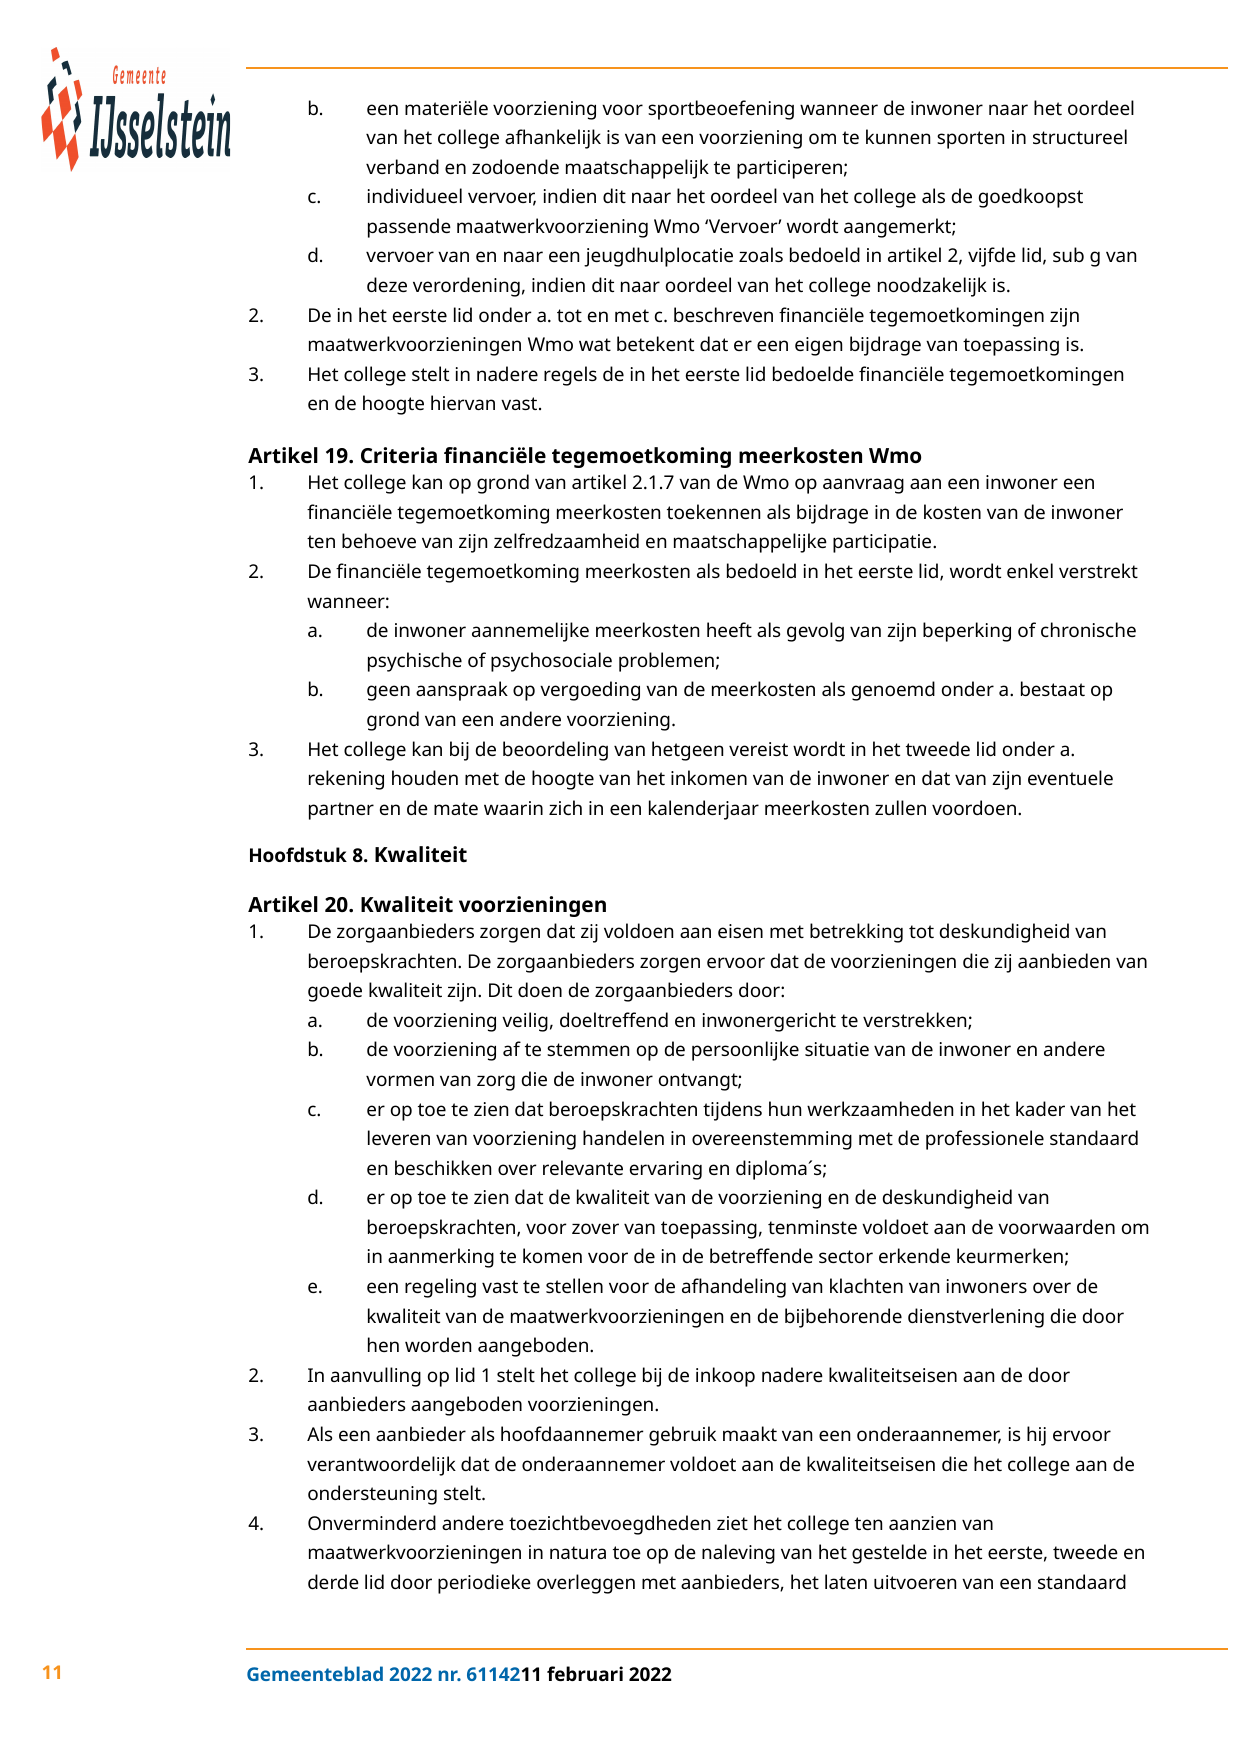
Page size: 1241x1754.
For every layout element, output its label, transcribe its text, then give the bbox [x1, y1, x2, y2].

list er op toe te zien dat beroepskrachten tijdens hun werkzaamheden in het kader van het leveren van voorziening handelen in overeenstemming met de professionele standaard en beschikken over relevante ervaring en diploma´s; [307, 1096, 1152, 1181]
list een materiële voorziening voor sportbeoefening wanneer de inwoner naar het oordeel van het college afhankelijk is van een voorziening om te kunnen sporten in structureel verband en zodoende maatschappelijk te participeren; [307, 95, 1152, 180]
list de voorziening af te stemmen op de persoonlijke situatie van de inwoner en andere vormen van zorg die de inwoner ontvangt; [307, 1037, 1152, 1092]
list De in het eerste lid onder a. tot en met c. beschreven financiële tegemoetkomingen zijn maatwerkvoorzieningen Wmo wat betekent dat er een eigen bijdrage van toepassing is. [248, 302, 1152, 357]
list de inwoner aannemelijke meerkosten heeft als gevolg van zijn beperking of chronische psychische of psychosociale problemen; [307, 617, 1152, 673]
list geen aanspraak op vergoeding van de meerkosten als genoemd onder a. bestaat op grond van een andere voorziening. [307, 677, 1152, 732]
text Hoofdstuk 8. Kwaliteit [248, 841, 1152, 869]
list een regeling vast te stellen voor de afhandeling van klachten van inwoners over de kwaliteit van de maatwerkvoorzieningen en de bijbehorende dienstverlening die door hen worden aangeboden. [307, 1273, 1152, 1358]
list vervoer van en naar een jeugdhulplocatie zoals bedoeld in artikel 2, vijfde lid, sub g van deze verordening, indien dit naar oordeel van het college noodzakelijk is. [307, 243, 1152, 298]
text Artikel 19. Criteria financiële tegemoetkoming meerkosten Wmo [248, 441, 1152, 469]
list De zorgaanbieders zorgen dat zij voldoen aan eisen met betrekking tot deskundigheid van beroepskrachten. De zorgaanbieders zorgen ervoor dat de voorzieningen die zij aanbieden van goede kwaliteit zijn. Dit doen de zorgaanbieders door: [248, 918, 1152, 1003]
list Het college kan op grond van artikel 2.1.7 van de Wmo op aanvraag aan een inwoner een financiële tegemoetkoming meerkosten toekennen als bijdrage in de kosten van de inwoner ten behoeve van zijn zelfredzaamheid en maatschappelijke participatie. [248, 469, 1152, 554]
list Het college stelt in nadere regels de in het eerste lid bedoelde financiële tegemoetkomingen en de hoogte hiervan vast. [248, 361, 1152, 416]
list In aanvulling op lid 1 stelt het college bij de inkoop nadere kwaliteitseisen aan de door aanbieders aangeboden voorzieningen. [248, 1362, 1152, 1417]
list De financiële tegemoetkoming meerkosten als bedoeld in het eerste lid, wordt enkel verstrekt wanneer: [248, 558, 1152, 613]
list Als een aanbieder als hoofdaannemer gebruik maakt van een onderaannemer, is hij ervoor verantwoordelijk dat de onderaannemer voldoet aan de kwaliteitseisen die het college aan de ondersteuning stelt. [248, 1421, 1152, 1506]
list Onverminderd andere toezichtbevoegdheden ziet het college ten aanzien van maatwerkvoorzieningen in natura toe op de naleving van het gestelde in het eerste, tweede en derde lid door periodieke overleggen met aanbieders, het laten uitvoeren van een standaard [248, 1510, 1152, 1595]
list individueel vervoer, indien dit naar het oordeel van het college als de goedkoopst passende maatwerkvoorziening Wmo ‘Vervoer’ wordt aangemerkt; [307, 183, 1152, 239]
picture [41, 47, 231, 172]
list Het college kan bij de beoordeling van hetgeen vereist wordt in het tweede lid onder a. rekening houden met de hoogte van het inkomen van de inwoner en dat van zijn eventuele partner en de mate waarin zich in een kalenderjaar meerkosten zullen voordoen. [248, 736, 1152, 821]
list er op toe te zien dat de kwaliteit van de voorziening en de deskundigheid van beroepskrachten, voor zover van toepassing, tenminste voldoet aan de voorwaarden om in aanmerking te komen voor de in de betreffende sector erkende keurmerken; [307, 1184, 1152, 1269]
text Artikel 20. Kwaliteit voorzieningen [248, 890, 1152, 918]
list de voorziening veilig, doeltreffend en inwonergericht te verstrekken; [307, 1007, 1152, 1033]
